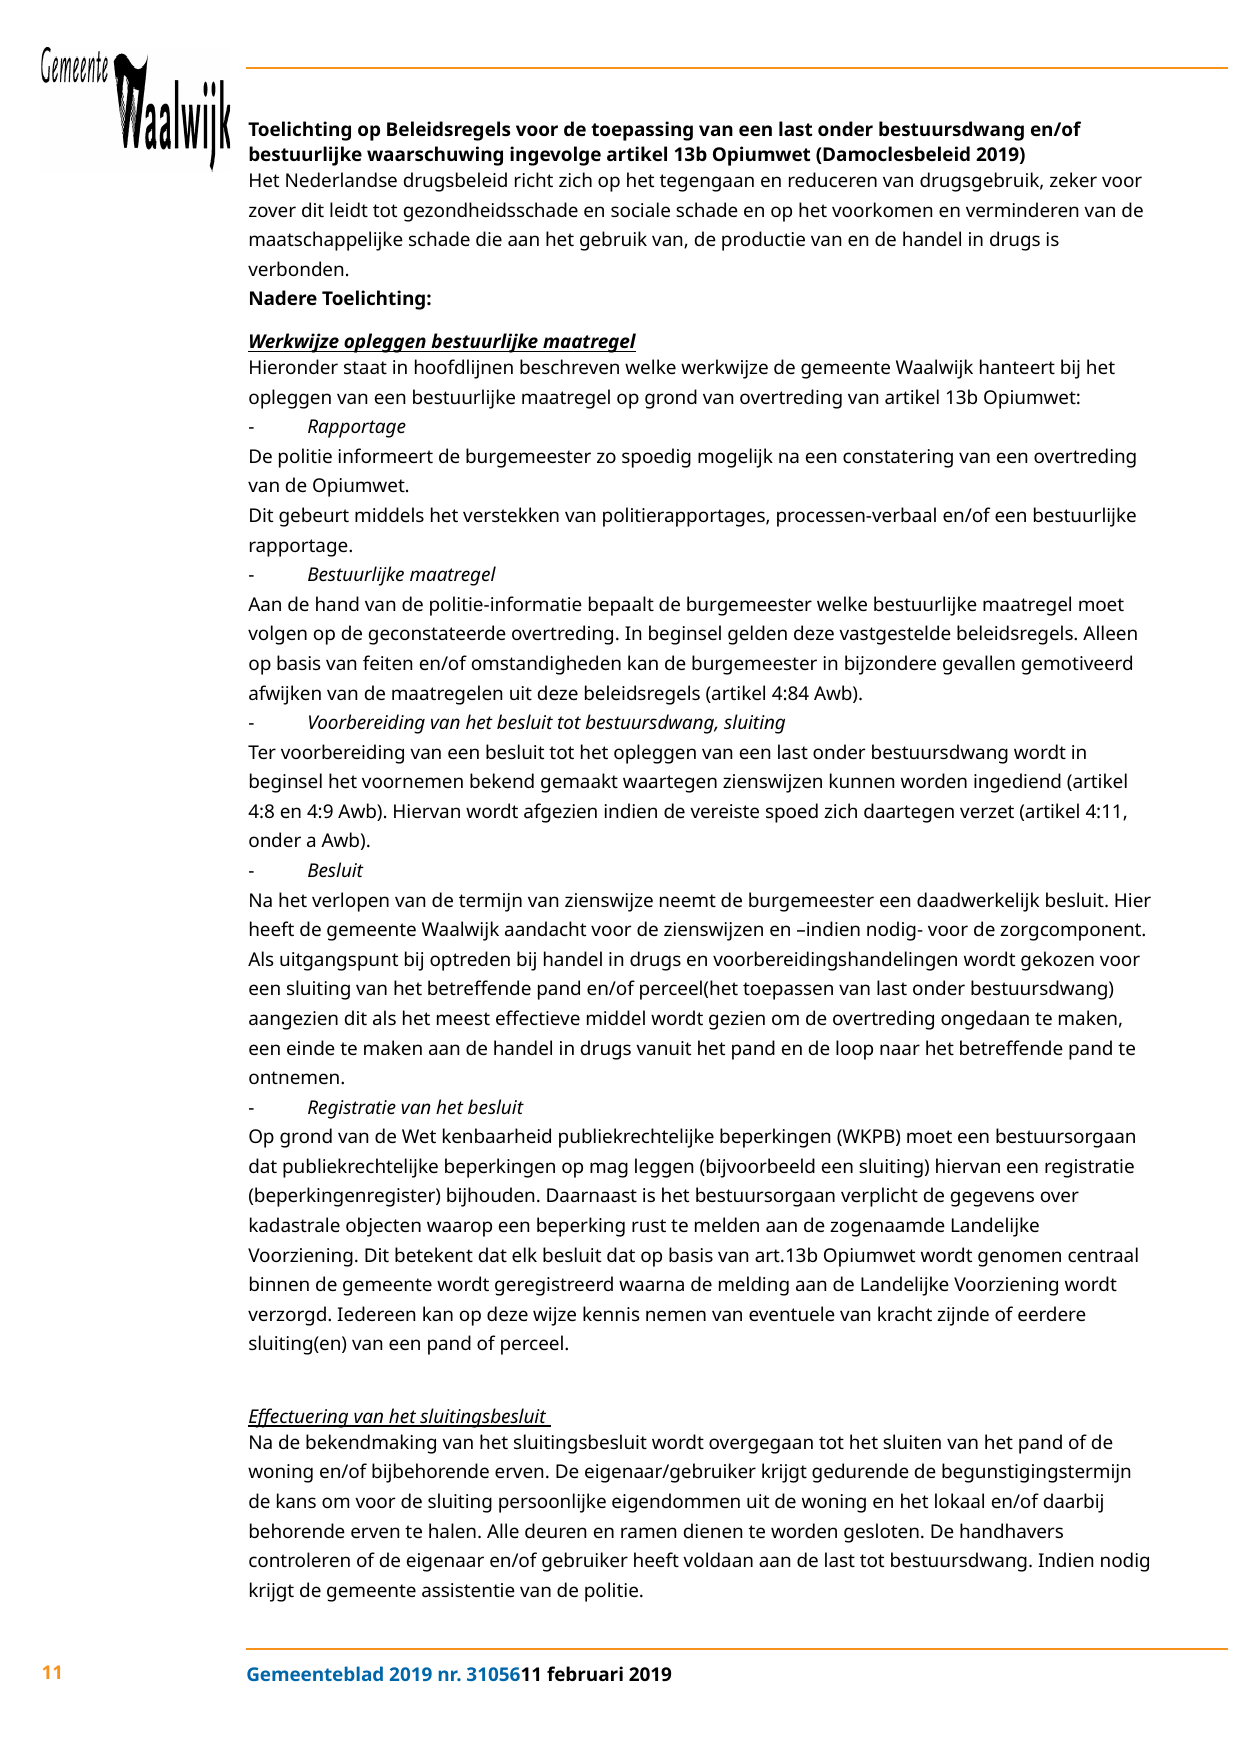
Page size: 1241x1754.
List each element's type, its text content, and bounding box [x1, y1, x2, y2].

picture [41, 47, 231, 172]
text Dit gebeurt middels het verstekken van politierapportages, processen-verbaal en/of een bestuurlijke rapportage. [248, 502, 1152, 558]
text Werkwijze opleggen bestuurlijke maatregel [248, 329, 1152, 354]
text Op grond van de Wet kenbaarheid publiekrechtelijke beperkingen (WKPB) moet een bestuursorgaan dat publiekrechtelijke beperkingen op mag leggen (bijvoorbeeld een sluiting) hiervan een registratie (beperkingenregister) bijhouden. Daarnaast is het bestuursorgaan verplicht de gegevens over kadastrale objecten waarop een beperking rust te melden aan de zogenaamde Landelijke Voorziening. Dit betekent dat elk besluit dat op basis van art.13b Opiumwet wordt genomen centraal binnen de gemeente wordt geregistreerd waarna de melding aan de Landelijke Voorziening wordt verzorgd. Iedereen kan op deze wijze kennis nemen van eventuele van kracht zijnde of eerdere sluiting(en) van een pand of perceel. [248, 1123, 1152, 1356]
list Voorbereiding van het besluit tot bestuursdwang, sluiting [248, 709, 1152, 735]
text De politie informeert de burgemeester zo spoedig mogelijk na een constatering van een overtreding van de Opiumwet. [248, 443, 1152, 498]
text Hieronder staat in hoofdlijnen beschreven welke werkwijze de gemeente Waalwijk hanteert bij het opleggen van een bestuurlijke maatregel op grond van overtreding van artikel 13b Opiumwet: [248, 354, 1152, 410]
list Bestuurlijke maatregel [248, 561, 1152, 587]
text Na de bekendmaking van het sluitingsbesluit wordt overgegaan tot het sluiten van het pand of de woning en/of bijbehorende erven. De eigenaar/gebruiker krijgt gedurende de begunstigingstermijn de kans om voor de sluiting persoonlijke eigendommen uit de woning en het lokaal en/of daarbij behorende erven te halen. Alle deuren en ramen dienen te worden gesloten. De handhavers controleren of de eigenaar en/of gebruiker heeft voldaan aan de last tot bestuursdwang. Indien nodig krijgt de gemeente assistentie van de politie. [248, 1429, 1152, 1603]
text Effectuering van het sluitingsbesluit [248, 1403, 1152, 1429]
text Het Nederlandse drugsbeleid richt zich op het tegengaan en reduceren van drugsgebruik, zeker voor zover dit leidt tot gezondheidsschade en sociale schade en op het voorkomen en verminderen van de maatschappelijke schade die aan het gebruik van, de productie van en de handel in drugs is verbonden. [248, 167, 1152, 282]
list Registratie van het besluit [248, 1094, 1152, 1120]
text Aan de hand van de politie-informatie bepaalt de burgemeester welke bestuurlijke maatregel moet volgen op de geconstateerde overtreding. In beginsel gelden deze vastgestelde beleidsregels. Alleen op basis van feiten en/of omstandigheden kan de burgemeester in bijzondere gevallen gemotiveerd afwijken van de maatregelen uit deze beleidsregels (artikel 4:84 Awb). [248, 591, 1152, 706]
list Rapportage [248, 413, 1152, 439]
text Nadere Toelichting: [248, 286, 1152, 311]
text Ter voorbereiding van een besluit tot het opleggen van een last onder bestuursdwang wordt in beginsel het voornemen bekend gemaakt waartegen zienswijzen kunnen worden ingediend (artikel 4:8 en 4:9 Awb). Hiervan wordt afgezien indien de vereiste spoed zich daartegen verzet (artikel 4:11, onder a Awb). [248, 739, 1152, 853]
text Na het verlopen van de termijn van zienswijze neemt de burgemeester een daadwerkelijk besluit. Hier heeft de gemeente Waalwijk aandacht voor de zienswijzen en –indien nodig- voor de zorgcomponent. Als uitgangspunt bij optreden bij handel in drugs en voorbereidingshandelingen wordt gekozen voor een sluiting van het betreffende pand en/of perceel(het toepassen van last onder bestuursdwang) aangezien dit als het meest effectieve middel wordt gezien om de overtreding ongedaan te maken, een einde te maken aan de handel in drugs vanuit het pand en de loop naar het betreffende pand te ontnemen. [248, 887, 1152, 1090]
list Besluit [248, 857, 1152, 883]
text Toelichting op Beleidsregels voor de toepassing van een last onder bestuursdwang en/of bestuurlijke waarschuwing ingevolge artikel 13b Opiumwet (Damoclesbeleid 2019) [248, 116, 1152, 167]
